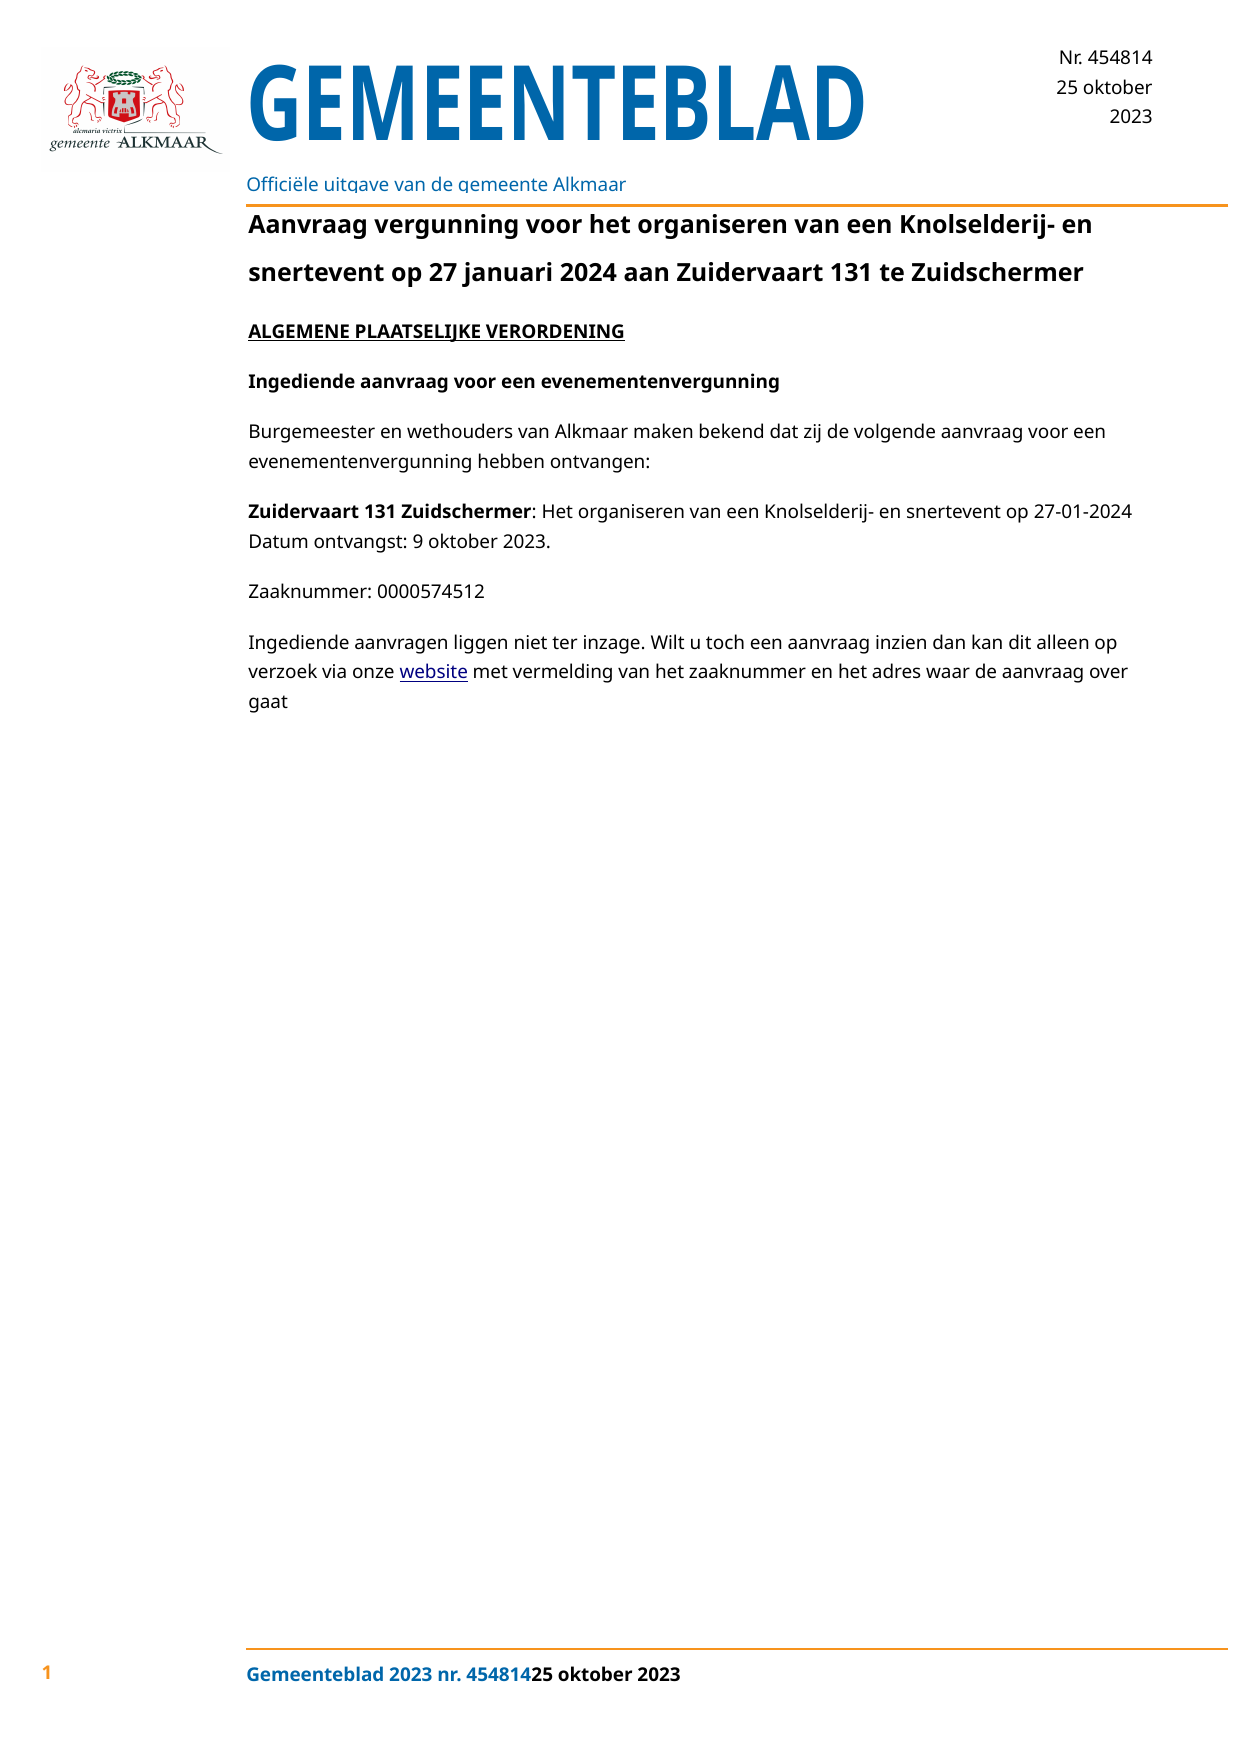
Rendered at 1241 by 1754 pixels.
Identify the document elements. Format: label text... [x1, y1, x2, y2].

text Burgemeester en wethouders van Alkmaar maken bekend dat zij de volgende aanvraag voor een evenementenvergunning hebben ontvangen: [248, 419, 1152, 474]
text ALGEMENE PLAATSELIJKE VERORDENING [248, 318, 1152, 344]
text Ingediende aanvragen liggen niet ter inzage. Wilt u toch een aanvraag inzien dan kan dit alleen op verzoek via onze website met vermelding van het zaaknummer en het adres waar de aanvraag over gaat [248, 629, 1152, 714]
text Zuidervaart 131 Zuidschermer: Het organiseren van een Knolselderij- en snertevent op 27-01-2024 Datum ontvangst: 9 oktober 2023. [248, 499, 1152, 554]
text Aanvraag vergunning voor het organiseren van een Knolselderij- en snertevent op 27 januari 2024 aan Zuidervaart 131 te Zuidschermer [248, 207, 1152, 288]
text Zaaknummer: 0000574512 [248, 579, 1152, 604]
text Ingediende aanvraag voor een evenementenvergunning [248, 368, 1152, 394]
picture [41, 47, 231, 172]
